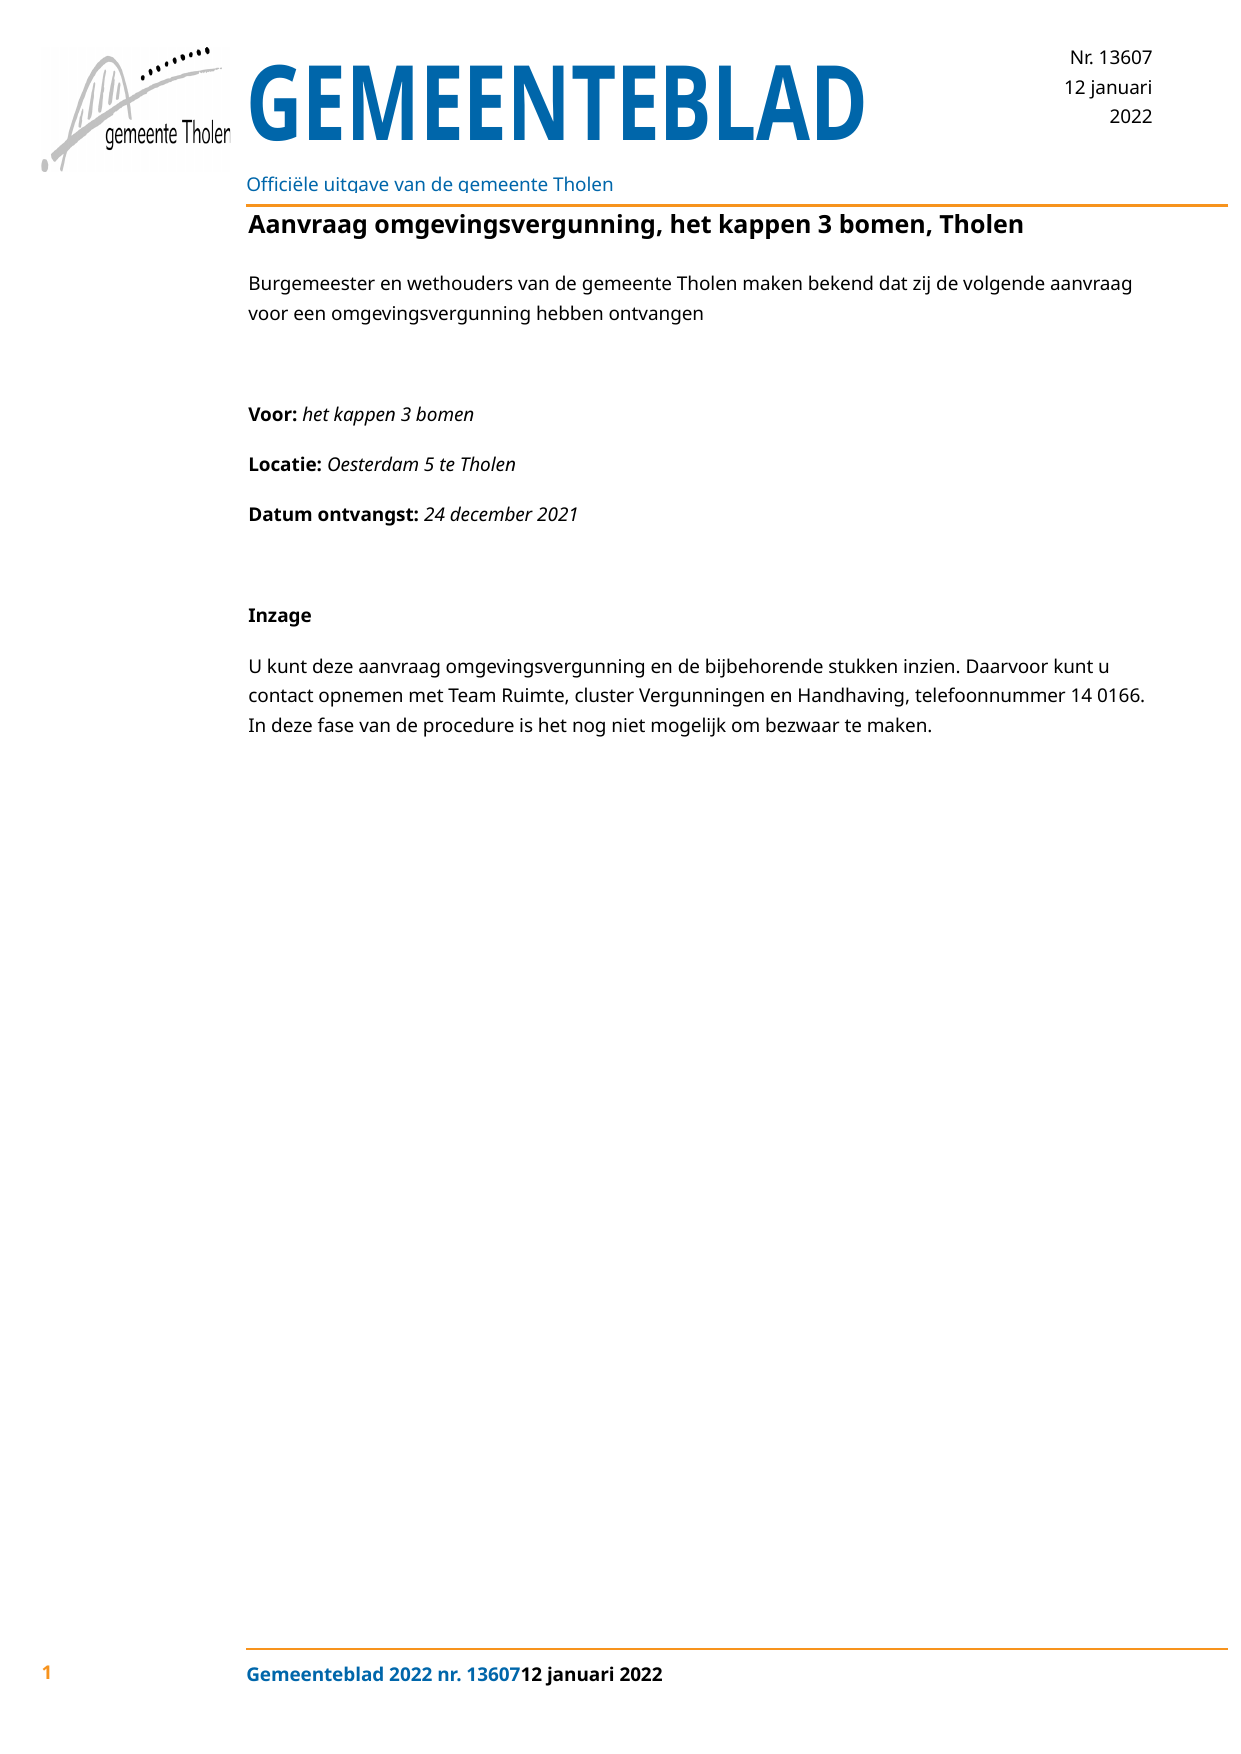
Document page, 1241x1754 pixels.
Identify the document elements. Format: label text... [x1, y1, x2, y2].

text Datum ontvangst: 24 december 2021 [248, 502, 1152, 527]
text U kunt deze aanvraag omgevingsvergunning en de bijbehorende stukken inzien. Daarvoor kunt u contact opnemen met Team Ruimte, cluster Vergunningen en Handhaving, telefoonnummer 14 0166. In deze fase van de procedure is het nog niet mogelijk om bezwaar te maken. [248, 653, 1152, 738]
text Voor: het kappen 3 bomen [248, 401, 1152, 426]
picture [41, 47, 231, 172]
text Inzage [248, 602, 1152, 628]
text Locatie: Oesterdam 5 te Tholen [248, 451, 1152, 477]
text Burgemeester en wethouders van de gemeente Tholen maken bekend dat zij de volgende aanvraag voor een omgevingsvergunning hebben ontvangen [248, 270, 1152, 326]
text Aanvraag omgevingsvergunning, het kappen 3 bomen, Tholen [248, 207, 1152, 241]
